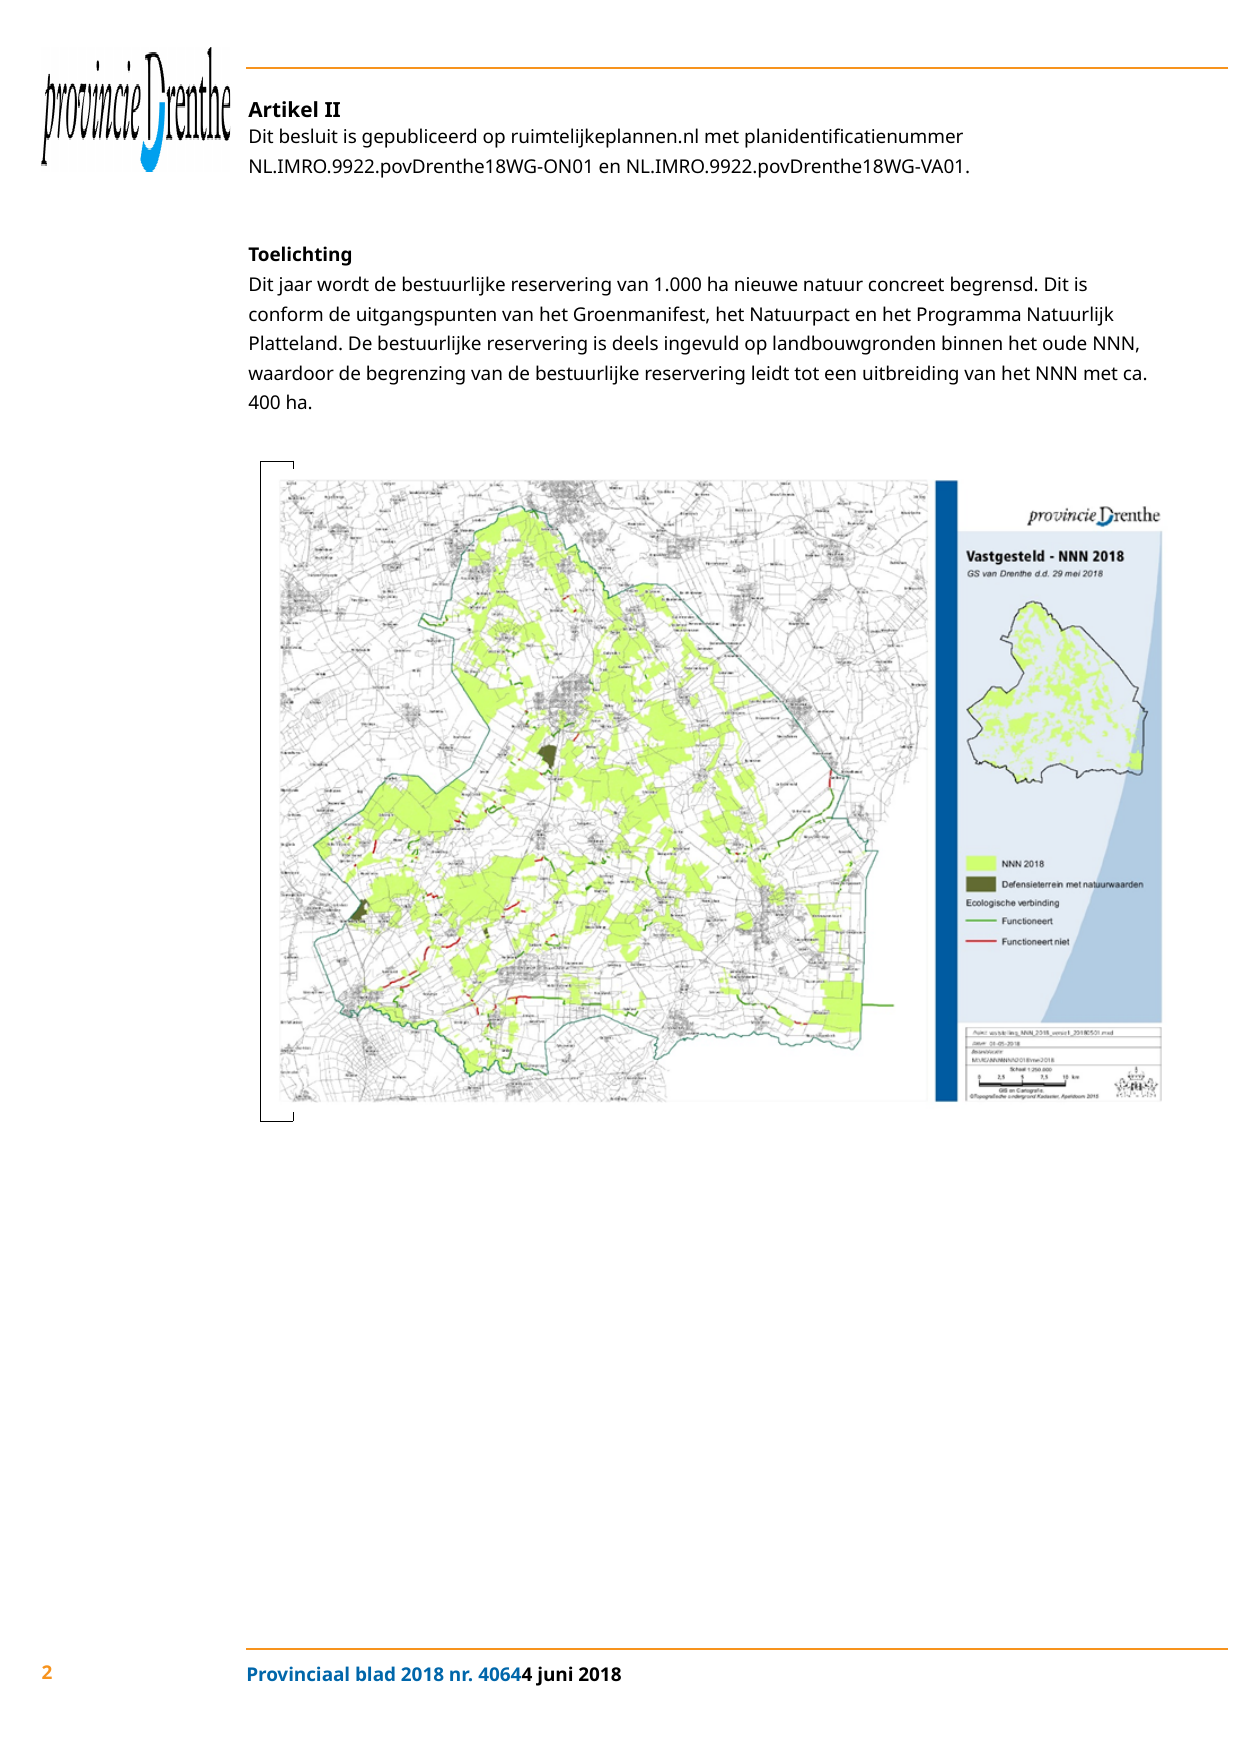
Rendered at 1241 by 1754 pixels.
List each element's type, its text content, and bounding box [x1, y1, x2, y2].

text Toelichting [248, 242, 1152, 267]
text Artikel II [248, 95, 1152, 123]
picture [268, 469, 1173, 1112]
text Dit besluit is gepubliceerd op ruimtelijkeplannen.nl met planidentificatienummer NL.IMRO.9922.povDrenthe18WG-ON01 en NL.IMRO.9922.povDrenthe18WG-VA01. [248, 123, 1152, 178]
picture [41, 47, 231, 172]
text Dit jaar wordt de bestuurlijke reservering van 1.000 ha nieuwe natuur concreet begrensd. Dit is conform de uitgangspunten van het Groenmanifest, het Natuurpact en het Programma Natuurlijk Platteland. De bestuurlijke reservering is deels ingevuld op landbouwgronden binnen het oude NNN, waardoor de begrenzing van de bestuurlijke reservering leidt tot een uitbreiding van het NNN met ca. 400 ha. [248, 271, 1152, 415]
